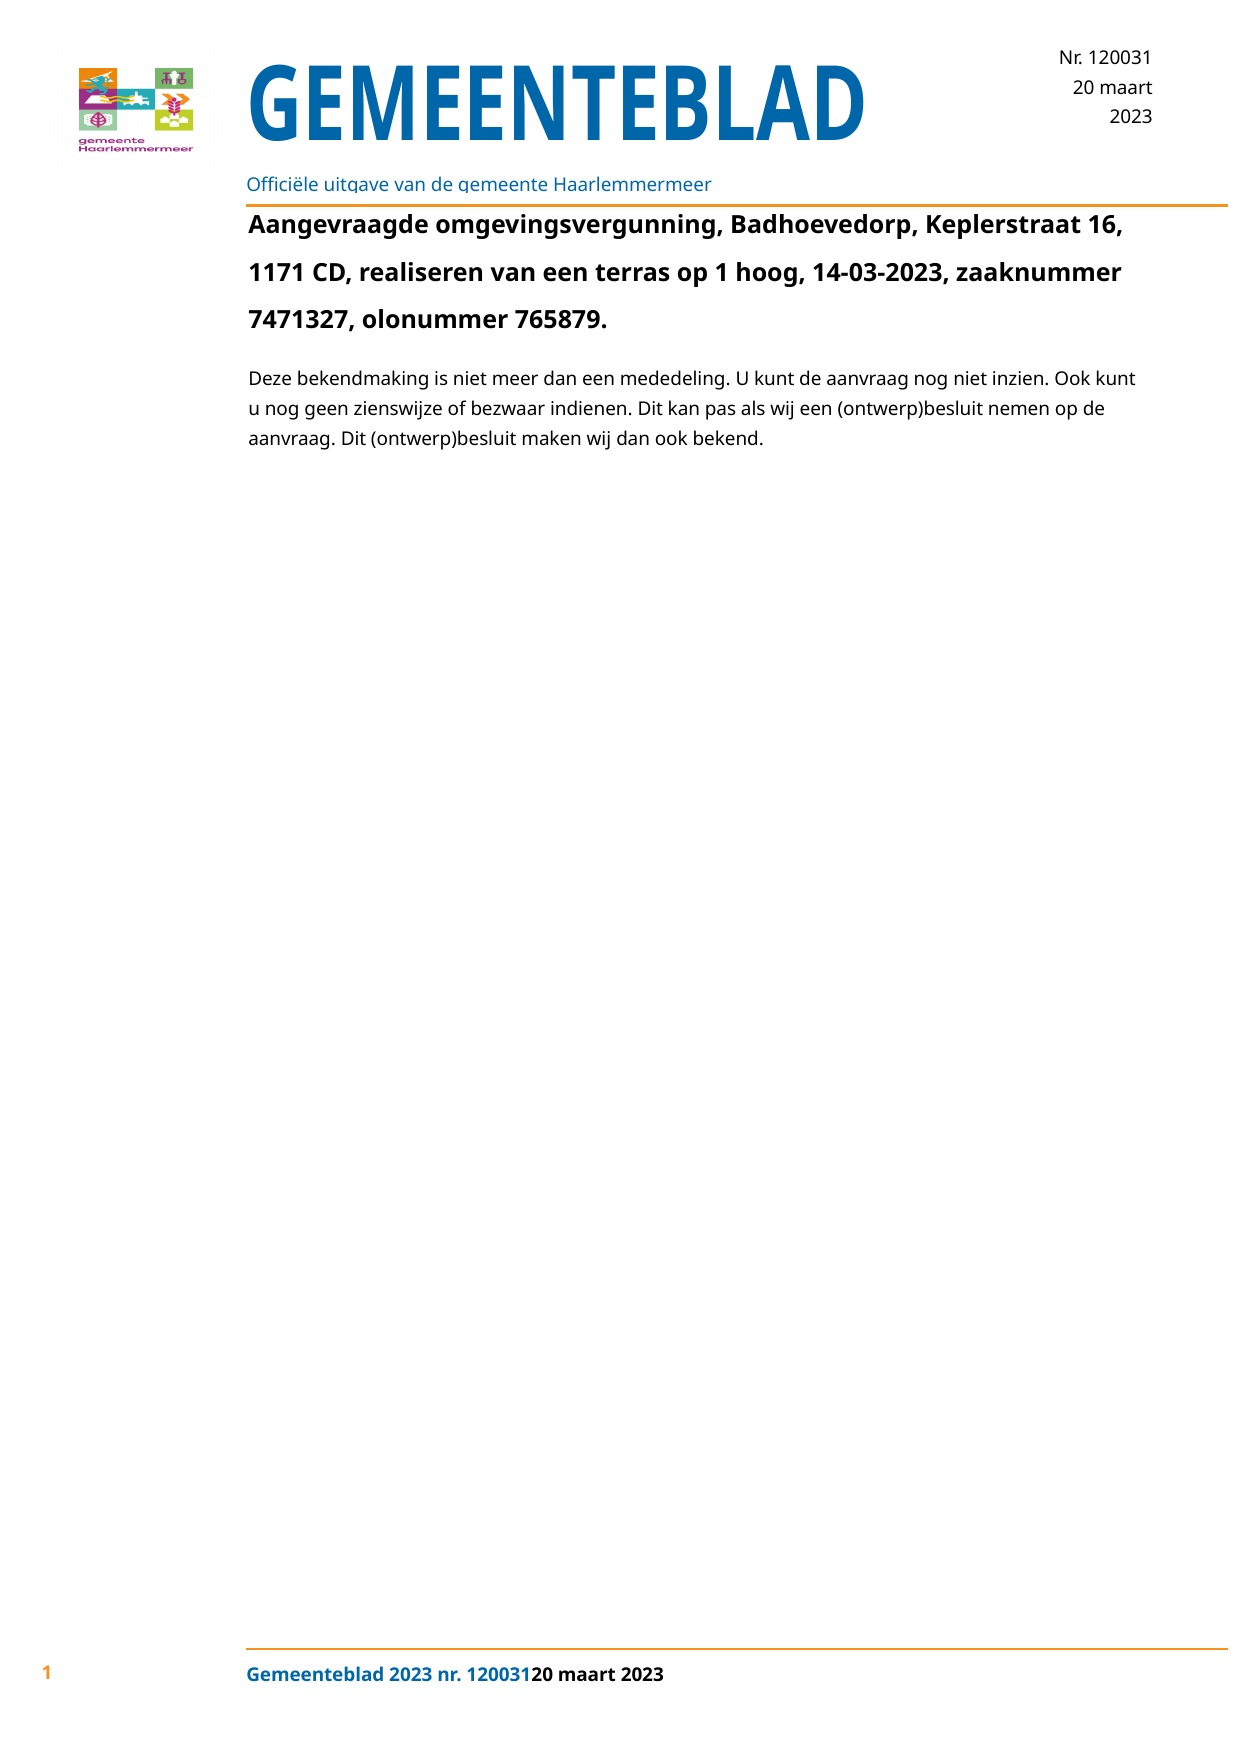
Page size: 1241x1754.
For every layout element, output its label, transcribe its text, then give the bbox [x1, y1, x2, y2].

text Deze bekendmaking is niet meer dan een mededeling. U kunt de aanvraag nog niet inzien. Ook kunt u nog geen zienswijze of bezwaar indienen. Dit kan pas als wij een (ontwerp)besluit nemen op de aanvraag. Dit (ontwerp)besluit maken wij dan ook bekend. [248, 366, 1152, 450]
text Aangevraagde omgevingsvergunning, Badhoevedorp, Keplerstraat 16, 1171 CD, realiseren van een terras op 1 hoog, 14-03-2023, zaaknummer 7471327, olonummer 765879. [248, 207, 1152, 336]
picture [41, 47, 231, 172]
